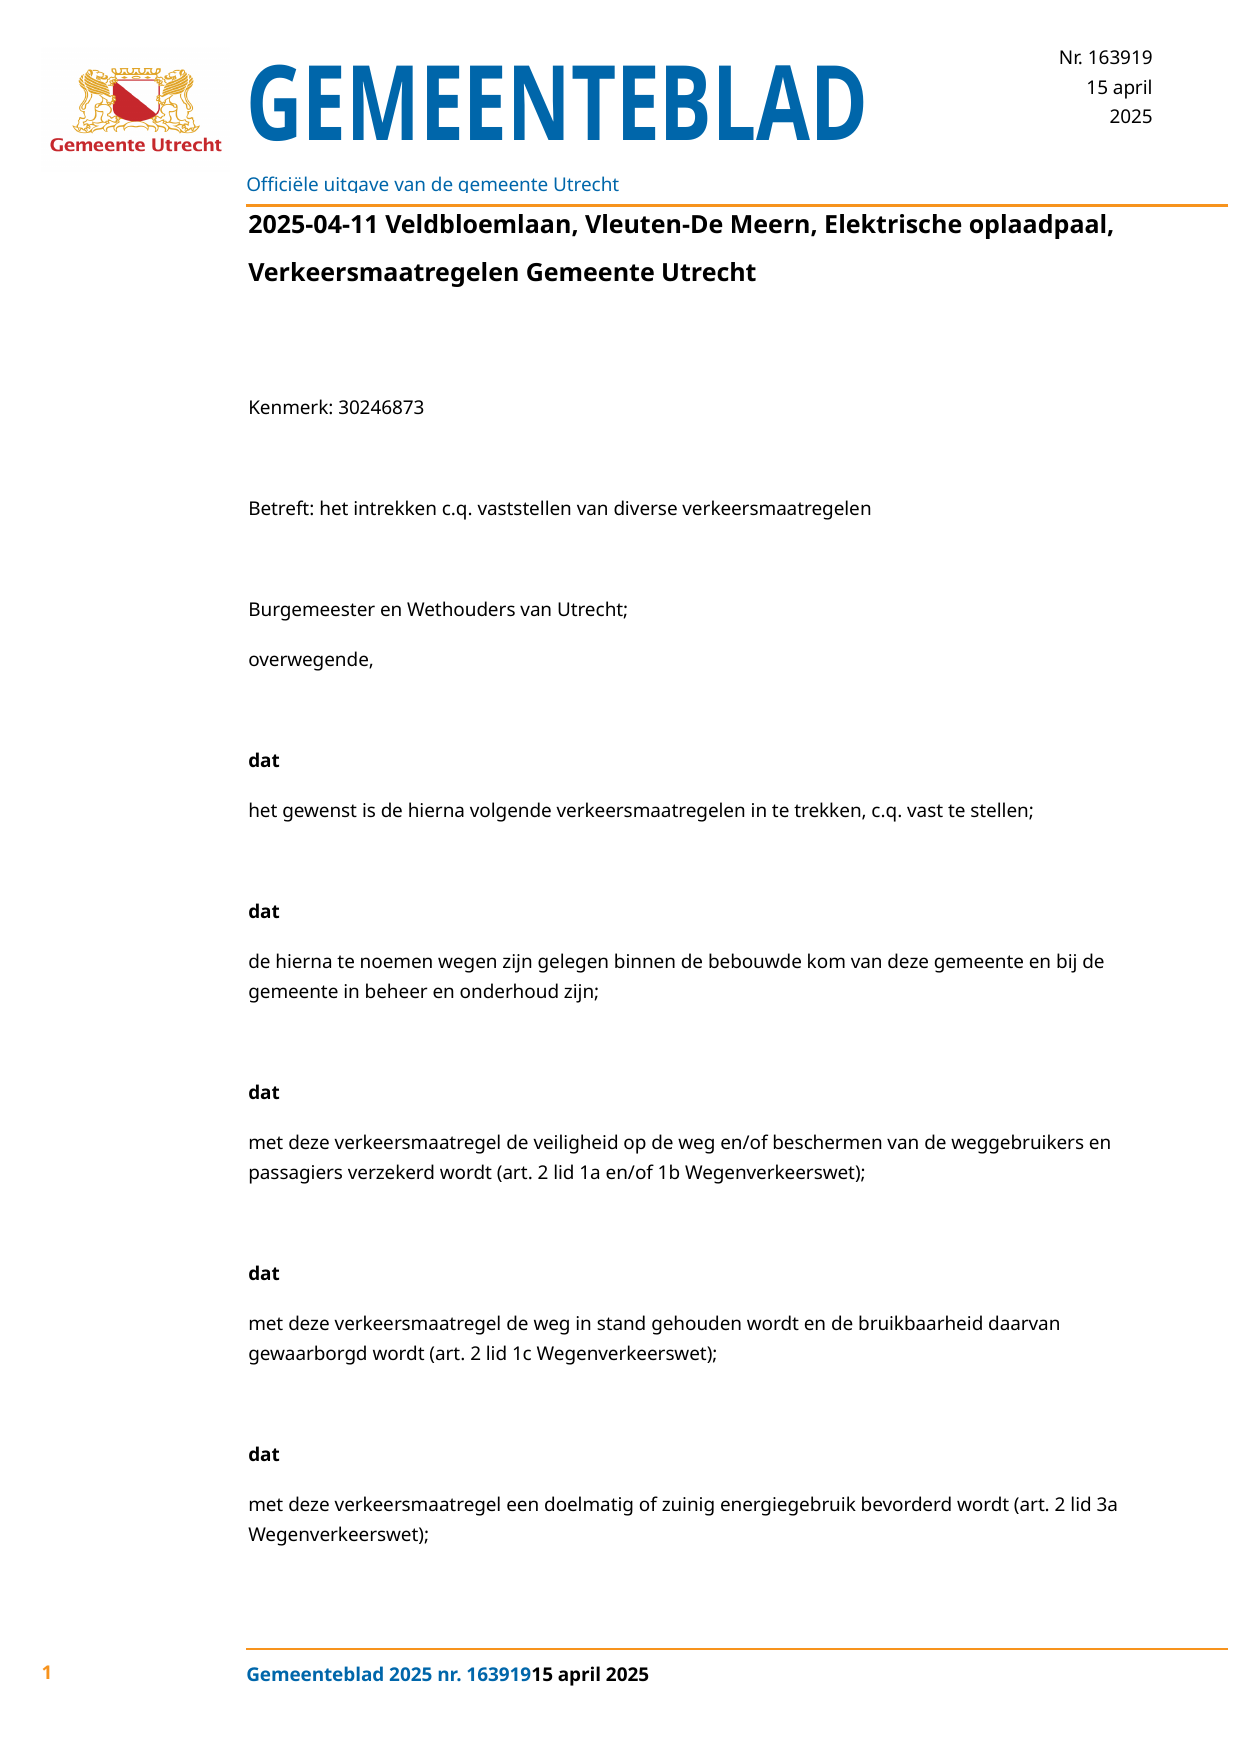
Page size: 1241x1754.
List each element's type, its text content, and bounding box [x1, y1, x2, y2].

text dat [248, 1079, 1152, 1105]
text het gewenst is de hierna volgende verkeersmaatregelen in te trekken, c.q. vast te stellen; [248, 797, 1152, 823]
text Burgemeester en Wethouders van Utrecht; [248, 596, 1152, 621]
text dat [248, 1441, 1152, 1466]
text overwegende, [248, 646, 1152, 672]
text dat [248, 898, 1152, 924]
text met deze verkeersmaatregel de weg in stand gehouden wordt en de bruikbaarheid daarvan gewaarborgd wordt (art. 2 lid 1c Wegenverkeerswet); [248, 1310, 1152, 1366]
text 2025-04-11 Veldbloemlaan, Vleuten-De Meern, Elektrische oplaadpaal, Verkeersmaatregelen Gemeente Utrecht [248, 207, 1152, 288]
text dat [248, 1260, 1152, 1286]
text met deze verkeersmaatregel een doelmatig of zuinig energiegebruik bevorderd wordt (art. 2 lid 3a Wegenverkeerswet); [248, 1491, 1152, 1546]
text Betreft: het intrekken c.q. vaststellen van diverse verkeersmaatregelen [248, 495, 1152, 521]
text de hierna te noemen wegen zijn gelegen binnen de bebouwde kom van deze gemeente en bij de gemeente in beheer en onderhoud zijn; [248, 949, 1152, 1004]
text Kenmerk: 30246873 [248, 394, 1152, 420]
picture [41, 47, 231, 172]
text dat [248, 747, 1152, 773]
text met deze verkeersmaatregel de veiligheid op de weg en/of beschermen van de weggebruikers en passagiers verzekerd wordt (art. 2 lid 1a en/of 1b Wegenverkeerswet); [248, 1129, 1152, 1185]
